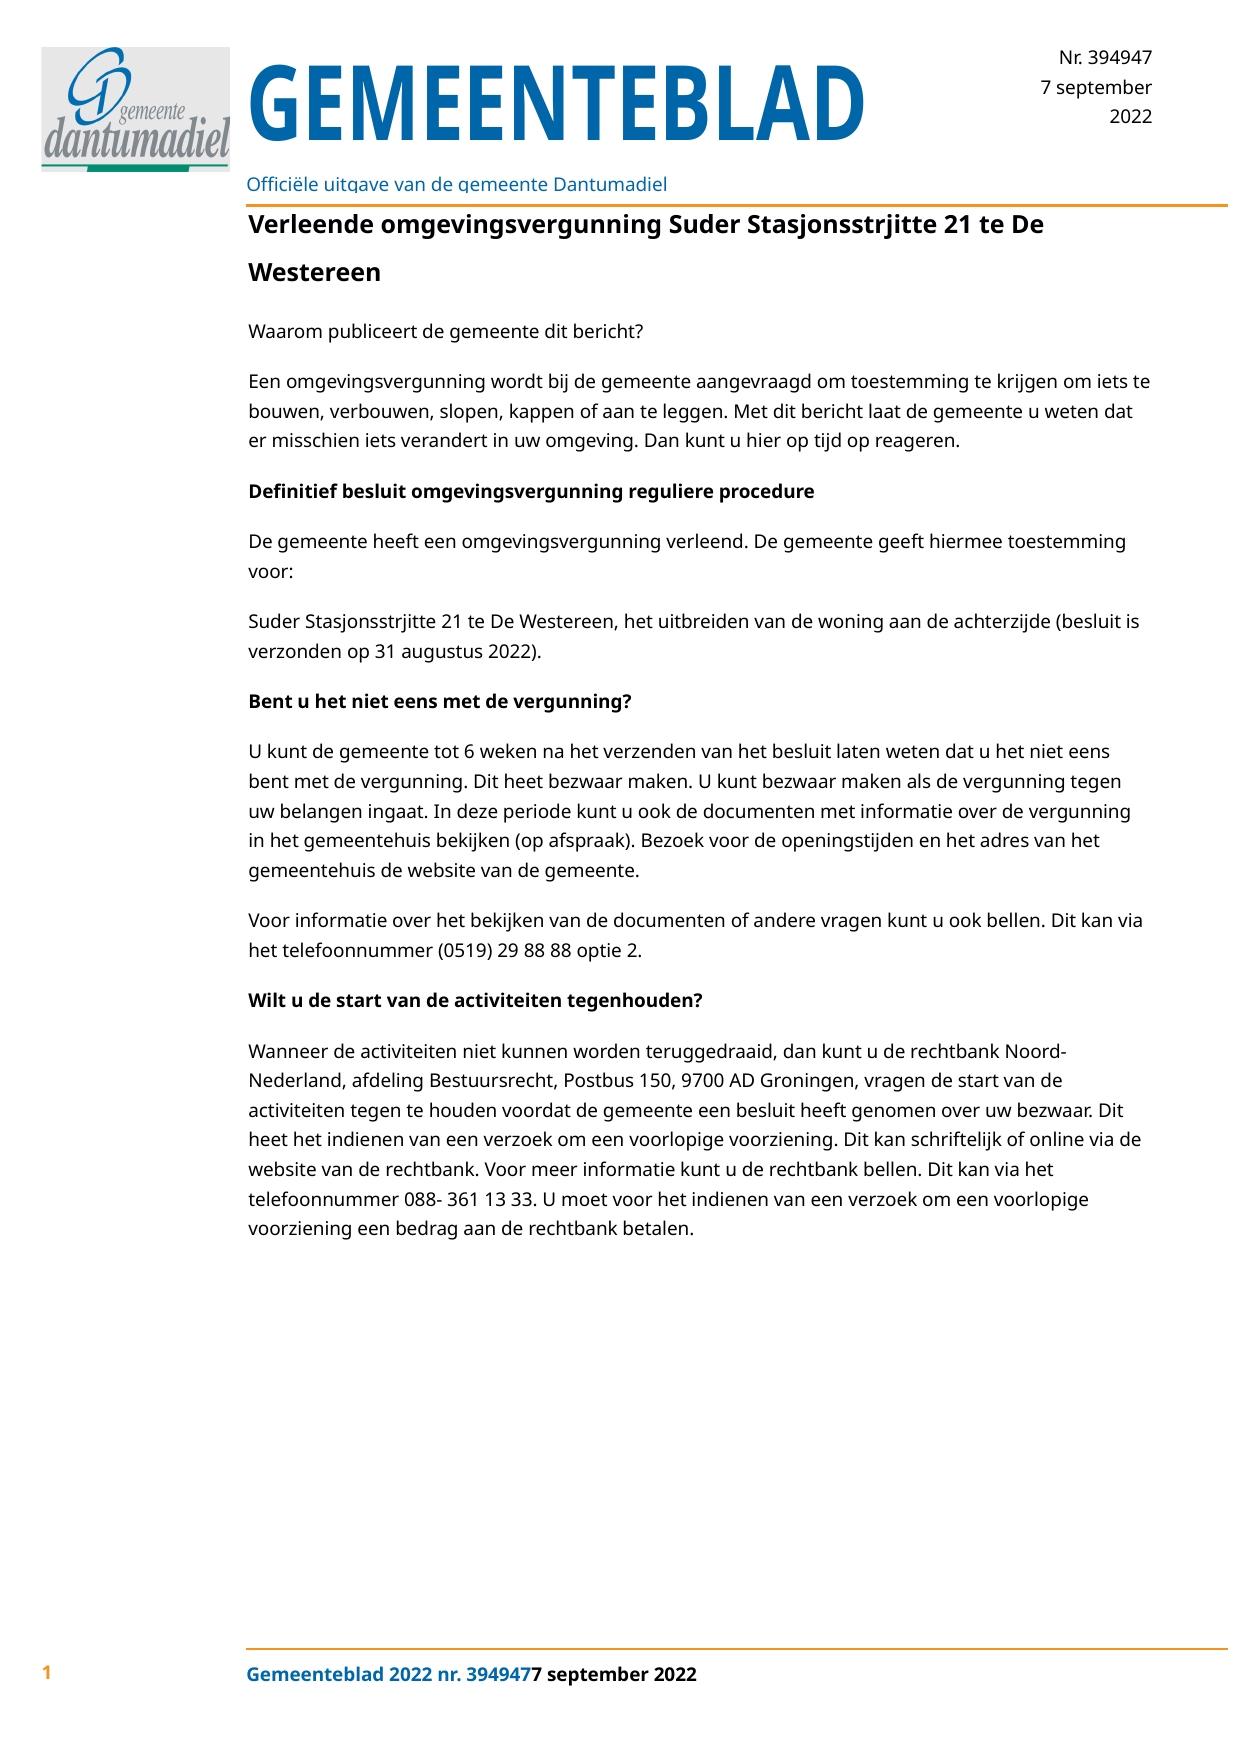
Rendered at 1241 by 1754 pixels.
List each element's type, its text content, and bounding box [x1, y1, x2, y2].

text Wanneer de activiteiten niet kunnen worden teruggedraaid, dan kunt u de rechtbank Noord-Nederland, afdeling Bestuursrecht, Postbus 150, 9700 AD Groningen, vragen de start van de activiteiten tegen te houden voordat de gemeente een besluit heeft genomen over uw bezwaar. Dit heet het indienen van een verzoek om een voorlopige voorziening. Dit kan schriftelijk of online via de website van de rechtbank. Voor meer informatie kunt u de rechtbank bellen. Dit kan via het telefoonnummer 088- 361 13 33. U moet voor het indienen van een verzoek om een voorlopige voorziening een bedrag aan de rechtbank betalen. [248, 1038, 1152, 1241]
text Bent u het niet eens met de vergunning? [248, 688, 1152, 714]
text De gemeente heeft een omgevingsvergunning verleend. De gemeente geeft hiermee toestemming voor: [248, 528, 1152, 584]
text Suder Stasjonsstrjitte 21 te De Westereen, het uitbreiden van de woning aan de achterzijde (besluit is verzonden op 31 augustus 2022). [248, 608, 1152, 664]
text Verleende omgevingsvergunning Suder Stasjonsstrjitte 21 te De Westereen [248, 207, 1152, 288]
text Voor informatie over het bekijken van de documenten of andere vragen kunt u ook bellen. Dit kan via het telefoonnummer (0519) 29 88 88 optie 2. [248, 907, 1152, 963]
text Een omgevingsvergunning wordt bij de gemeente aangevraagd om toestemming te krijgen om iets te bouwen, verbouwen, slopen, kappen of aan te leggen. Met dit bericht laat de gemeente u weten dat er misschien iets verandert in uw omgeving. Dan kunt u hier op tijd op reageren. [248, 368, 1152, 453]
text Definitief besluit omgevingsvergunning reguliere procedure [248, 478, 1152, 504]
text Waarom publiceert de gemeente dit bericht? [248, 318, 1152, 344]
picture [41, 47, 231, 172]
text U kunt de gemeente tot 6 weken na het verzenden van het besluit laten weten dat u het niet eens bent met de vergunning. Dit heet bezwaar maken. U kunt bezwaar maken als de vergunning tegen uw belangen ingaat. In deze periode kunt u ook de documenten met informatie over de vergunning in het gemeentehuis bekijken (op afspraak). Bezoek voor de openingstijden en het adres van het gemeentehuis de website van de gemeente. [248, 739, 1152, 883]
text Wilt u de start van de activiteiten tegenhouden? [248, 987, 1152, 1013]
